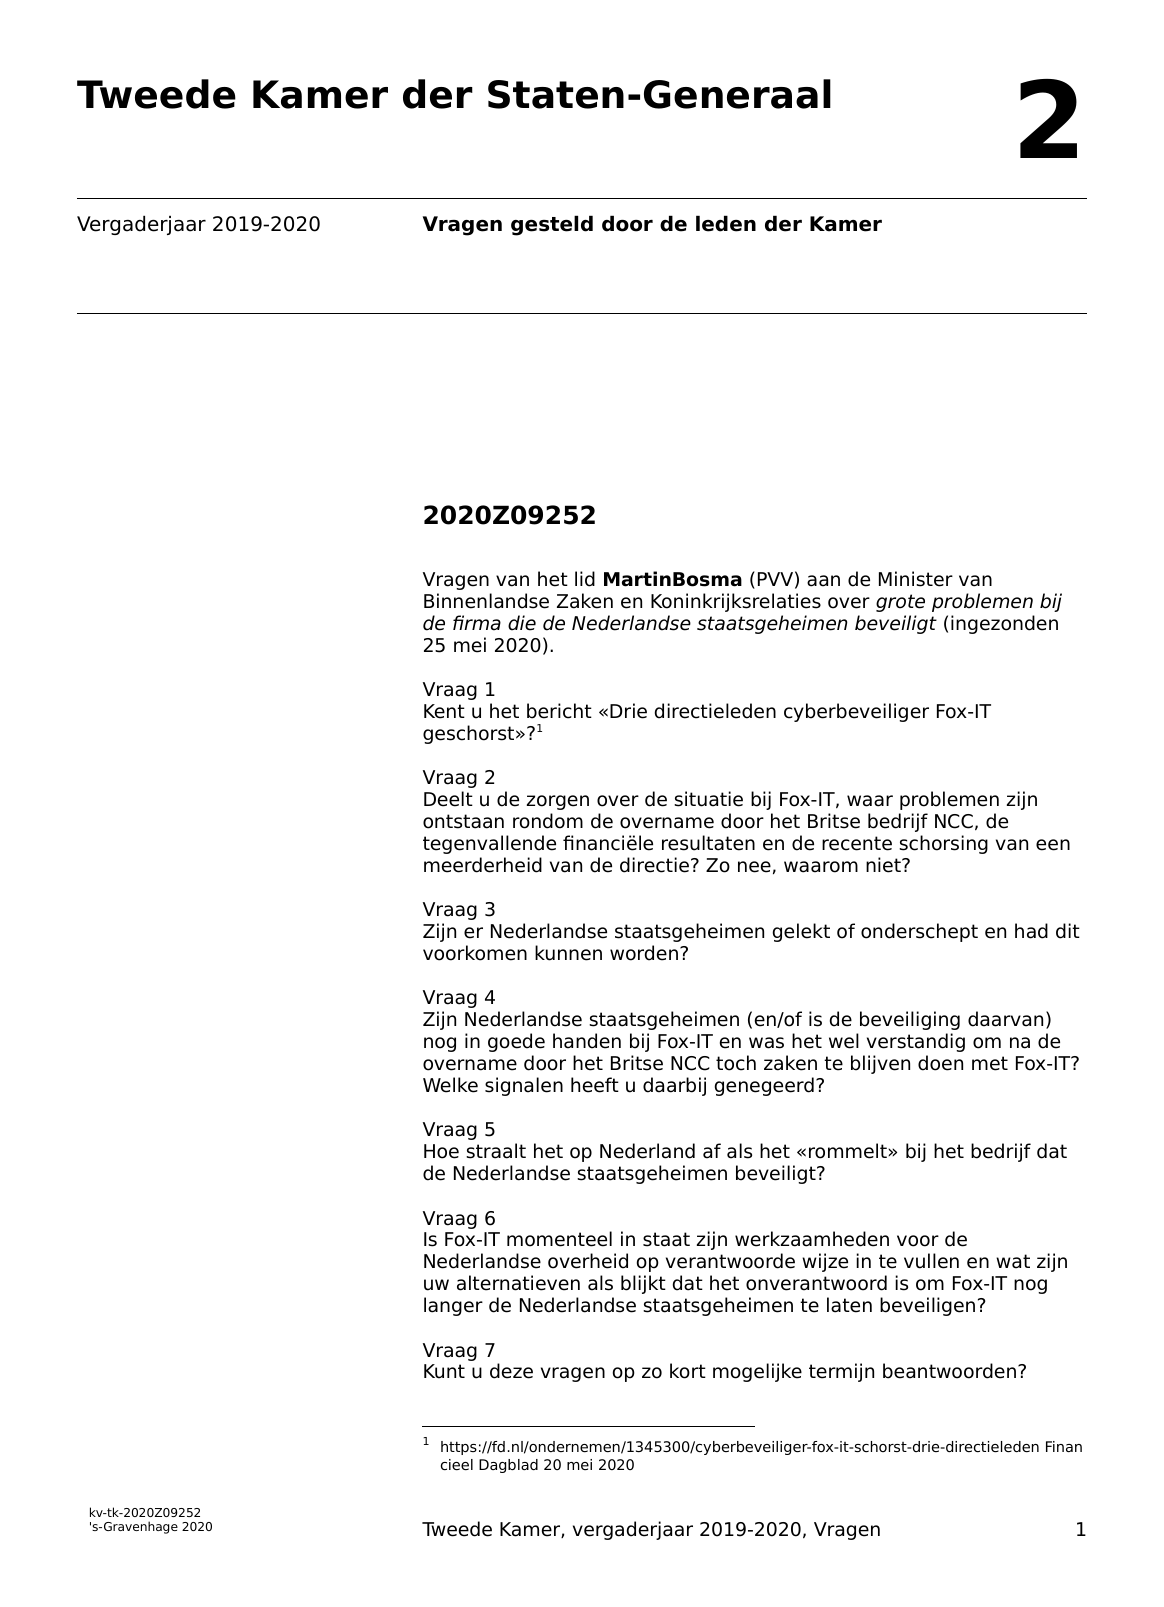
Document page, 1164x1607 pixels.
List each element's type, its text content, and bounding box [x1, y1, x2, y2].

table_cell Vragen gesteld door de leden der Kamer [422, 199, 1087, 313]
table_header 2 [886, 59, 1087, 198]
text Vraag 3 [422, 899, 1087, 921]
text Is Fox-IT momenteel in staat zijn werkzaamheden voor de Nederlandse overheid op verantwoorde wijze in te vullen en wat zijn uw alternatieven als blijkt dat het onverantwoord is om Fox-IT nog langer de Nederlandse staatsgeheimen te laten beveiligen? [422, 1229, 1087, 1317]
text Vraag 5 [422, 1119, 1087, 1141]
text Zijn Nederlandse staatsgeheimen (en/of is de beveiliging daarvan) nog in goede handen bij Fox-IT en was het wel verstandig om na de overname door het Britse NCC toch zaken te blijven doen met Fox-IT? Welke signalen heeft u daarbij genegeerd? [422, 1009, 1087, 1097]
text Vraag 4 [422, 987, 1087, 1009]
text kv-tk-2020Z09252 [88, 1506, 323, 1520]
text Vraag 6 [422, 1207, 1087, 1229]
text Kunt u deze vragen op zo kort mogelijke termijn beantwoorden? [422, 1361, 1087, 1383]
text Hoe straalt het op Nederland af als het «rommelt» bij het bedrijf dat de Nederlandse staatsgeheimen beveiligt? [422, 1141, 1087, 1185]
text Vraag 7 [422, 1339, 1087, 1361]
text https://fd.nl/ondernemen/1345300/cyberbeveiliger-fox-it-schorst-drie-directieleden Financieel Dagblad 20 mei 2020 [422, 1435, 1087, 1474]
table_cell Vergaderjaar 2019-2020 [77, 199, 422, 313]
text Vragen van het lid MartinBosma (PVV) aan de Minister van Binnenlandse Zaken en Koninkrijksrelaties over grote problemen bij de firma die de Nederlandse staatsgeheimen beveiligt (ingezonden 25 mei 2020). [422, 569, 1087, 657]
table_header Tweede Kamer der Staten-Generaal [77, 59, 886, 198]
text Kent u het bericht «Drie directieleden cyberbeveiliger Fox-IT geschorst»? [422, 701, 1087, 745]
text 's-Gravenhage 2020 [88, 1520, 323, 1534]
text Vraag 1 [422, 679, 1087, 701]
text Vraag 2 [422, 767, 1087, 789]
text Deelt u de zorgen over de situatie bij Fox-IT, waar problemen zijn ontstaan rondom de overname door het Britse bedrijf NCC, de tegenvallende financiële resultaten en de recente schorsing van een meerderheid van de directie? Zo nee, waarom niet? [422, 789, 1087, 877]
text Zijn er Nederlandse staatsgeheimen gelekt of onderschept en had dit voorkomen kunnen worden? [422, 921, 1087, 965]
text 2020Z09252 [422, 501, 1087, 531]
